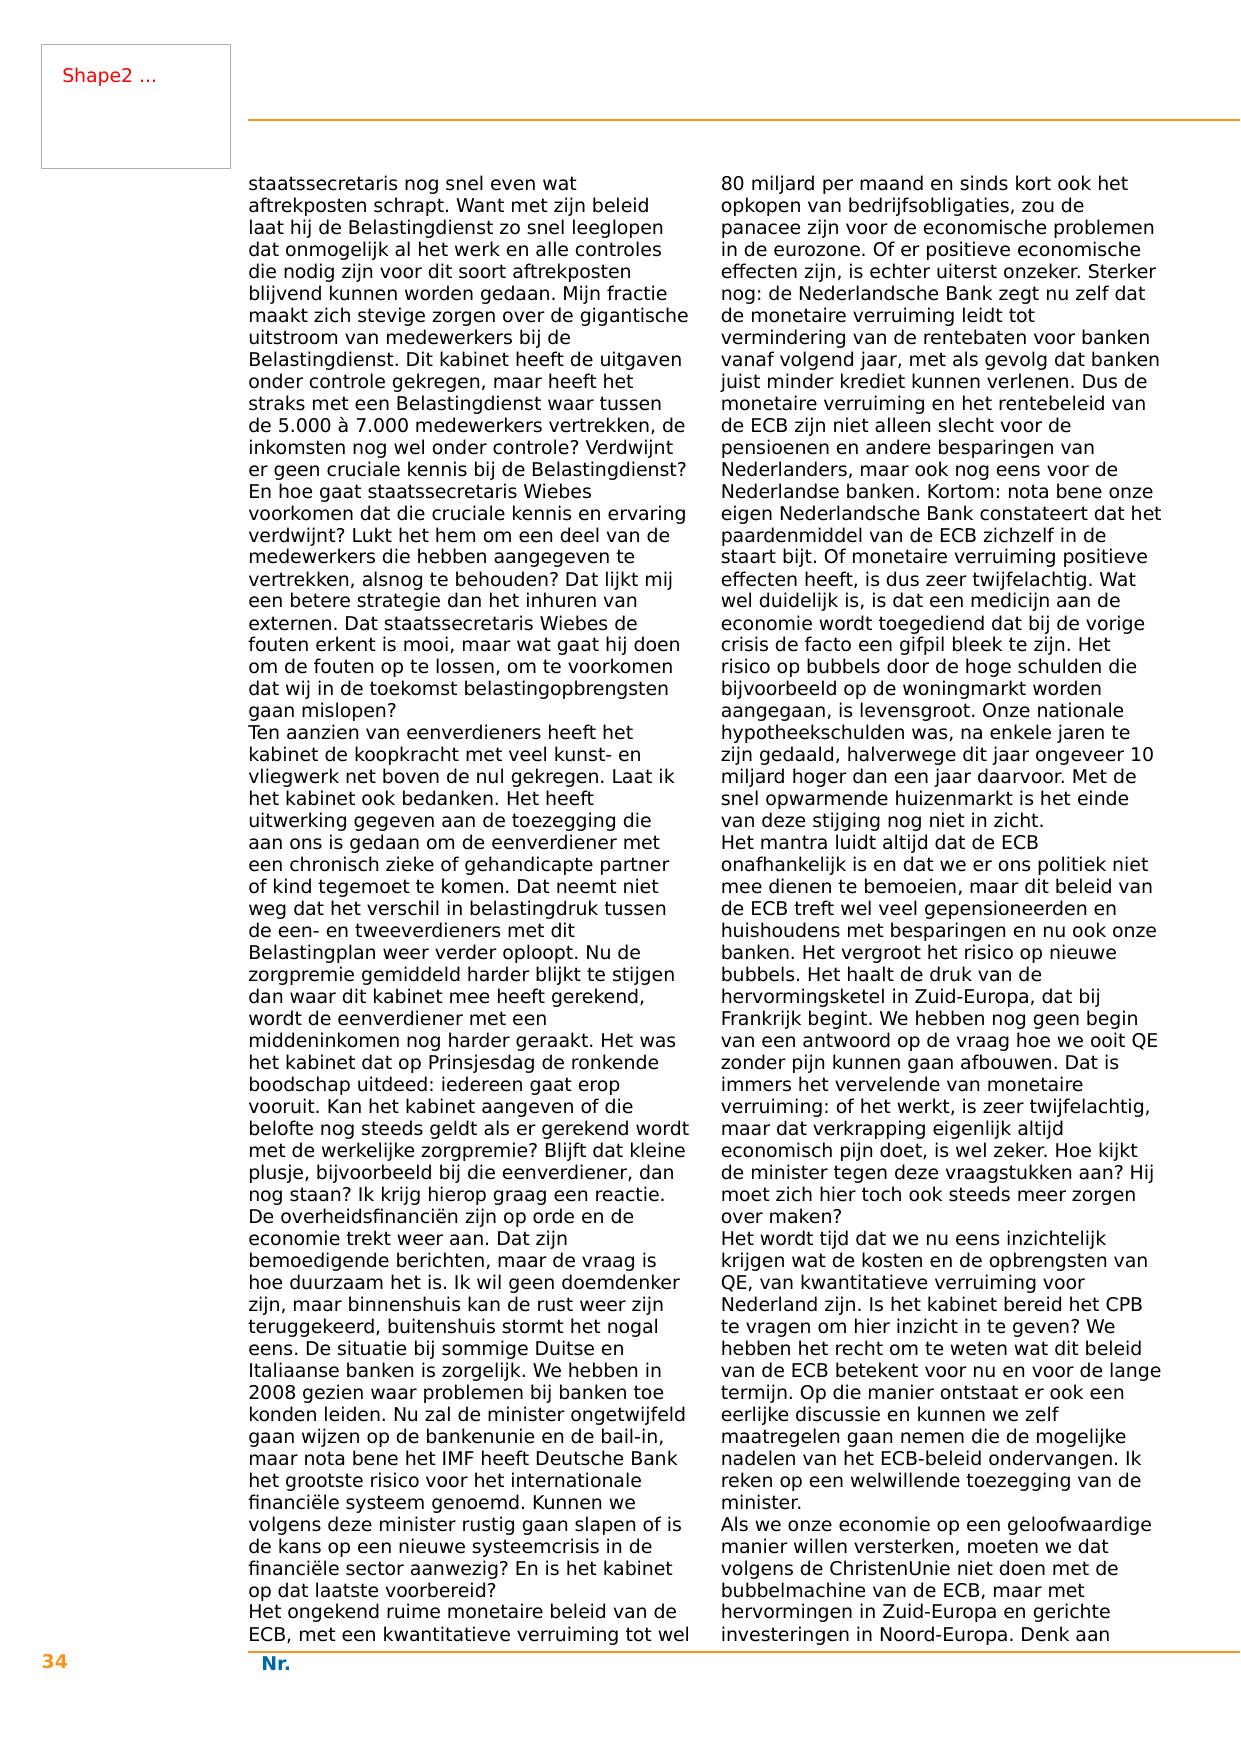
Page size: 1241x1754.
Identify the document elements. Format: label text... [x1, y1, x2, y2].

text Ten aanzien van eenverdieners heeft het kabinet de koopkracht met veel kunst- en vliegwerk net boven de nul gekregen. Laat ik het kabinet ook bedanken. Het heeft uitwerking gegeven aan de toezegging die aan ons is gedaan om de eenverdiener met een chronisch zieke of gehandicapte partner of kind tegemoet te komen. Dat neemt niet weg dat het verschil in belastingdruk tussen de een- en tweeverdieners met dit Belastingplan weer verder oploopt. Nu de zorgpremie gemiddeld harder blijkt te stijgen dan waar dit kabinet mee heeft gerekend, wordt de eenverdiener met een middeninkomen nog harder geraakt. Het was het kabinet dat op Prinsjesdag de ronkende boodschap uitdeed: iedereen gaat erop vooruit. Kan het kabinet aangeven of die belofte nog steeds geldt als er gerekend wordt met de werkelijke zorgpremie? Blijft dat kleine plusje, bijvoorbeeld bij die eenverdiener, dan nog staan? Ik krijg hierop graag een reactie. [248, 722, 691, 1206]
text Het ongekend ruime monetaire beleid van de ECB, met een kwantitatieve verruiming tot wel [248, 1601, 691, 1645]
text 80 miljard per maand en sinds kort ook het opkopen van bedrijfsobligaties, zou de panacee zijn voor de economische problemen in de eurozone. Of er positieve economische effecten zijn, is echter uiterst onzeker. Sterker nog: de Nederlandsche Bank zegt nu zelf dat de monetaire verruiming leidt tot vermindering van de rentebaten voor banken vanaf volgend jaar, met als gevolg dat banken juist minder krediet kunnen verlenen. Dus de monetaire verruiming en het rentebeleid van de ECB zijn niet alleen slecht voor de pensioenen en andere besparingen van Nederlanders, maar ook nog eens voor de Nederlandse banken. Kortom: nota bene onze eigen Nederlandsche Bank constateert dat het paardenmiddel van de ECB zichzelf in de staart bijt. Of monetaire verruiming positieve effecten heeft, is dus zeer twijfelachtig. Wat wel duidelijk is, is dat een medicijn aan de economie wordt toegediend dat bij de vorige crisis de facto een gifpil bleek te zijn. Het risico op bubbels door de hoge schulden die bijvoorbeeld op de woningmarkt worden aangegaan, is levensgroot. Onze nationale hypotheekschulden was, na enkele jaren te zijn gedaald, halverwege dit jaar ongeveer 10 miljard hoger dan een jaar daarvoor. Met de snel opwarmende huizenmarkt is het einde van deze stijging nog niet in zicht. [721, 173, 1163, 832]
text Het mantra luidt altijd dat de ECB onafhankelijk is en dat we er ons politiek niet mee dienen te bemoeien, maar dit beleid van de ECB treft wel veel gepensioneerden en huishoudens met besparingen en nu ook onze banken. Het vergroot het risico op nieuwe bubbels. Het haalt de druk van de hervormingsketel in Zuid-Europa, dat bij Frankrijk begint. We hebben nog geen begin van een antwoord op de vraag hoe we ooit QE zonder pijn kunnen gaan afbouwen. Dat is immers het vervelende van monetaire verruiming: of het werkt, is zeer twijfelachtig, maar dat verkrapping eigenlijk altijd economisch pijn doet, is wel zeker. Hoe kijkt de minister tegen deze vraagstukken aan? Hij moet zich hier toch ook steeds meer zorgen over maken? [721, 832, 1163, 1228]
text De overheidsfinanciën zijn op orde en de economie trekt weer aan. Dat zijn bemoedigende berichten, maar de vraag is hoe duurzaam het is. Ik wil geen doemdenker zijn, maar binnenshuis kan de rust weer zijn teruggekeerd, buitenshuis stormt het nogal eens. De situatie bij sommige Duitse en Italiaanse banken is zorgelijk. We hebben in 2008 gezien waar problemen bij banken toe konden leiden. Nu zal de minister ongetwijfeld gaan wijzen op de bankenunie en de bail-in, maar nota bene het IMF heeft Deutsche Bank het grootste risico voor het internationale financiële systeem genoemd. Kunnen we volgens deze minister rustig gaan slapen of is de kans op een nieuwe systeemcrisis in de financiële sector aanwezig? En is het kabinet op dat laatste voorbereid? [248, 1206, 691, 1601]
text Als we onze economie op een geloofwaardige manier willen versterken, moeten we dat volgens de ChristenUnie niet doen met de bubbelmachine van de ECB, maar met hervormingen in Zuid-Europa en gerichte investeringen in Noord-Europa. Denk aan [721, 1513, 1163, 1645]
text staatssecretaris nog snel even wat aftrekposten schrapt. Want met zijn beleid laat hij de Belastingdienst zo snel leeglopen dat onmogelijk al het werk en alle controles die nodig zijn voor dit soort aftrekposten blijvend kunnen worden gedaan. Mijn fractie maakt zich stevige zorgen over de gigantische uitstroom van medewerkers bij de Belastingdienst. Dit kabinet heeft de uitgaven onder controle gekregen, maar heeft het straks met een Belastingdienst waar tussen de 5.000 à 7.000 medewerkers vertrekken, de inkomsten nog wel onder controle? Verdwijnt er geen cruciale kennis bij de Belastingdienst? En hoe gaat staatssecretaris Wiebes voorkomen dat die cruciale kennis en ervaring verdwijnt? Lukt het hem om een deel van de medewerkers die hebben aangegeven te vertrekken, alsnog te behouden? Dat lijkt mij een betere strategie dan het inhuren van externen. Dat staatssecretaris Wiebes de fouten erkent is mooi, maar wat gaat hij doen om de fouten op te lossen, om te voorkomen dat wij in de toekomst belastingopbrengsten gaan mislopen? [248, 173, 691, 722]
text Het wordt tijd dat we nu eens inzichtelijk krijgen wat de kosten en de opbrengsten van QE, van kwantitatieve verruiming voor Nederland zijn. Is het kabinet bereid het CPB te vragen om hier inzicht in te geven? We hebben het recht om te weten wat dit beleid van de ECB betekent voor nu en voor de lange termijn. Op die manier ontstaat er ook een eerlijke discussie en kunnen we zelf maatregelen gaan nemen die de mogelijke nadelen van het ECB-beleid ondervangen. Ik reken op een welwillende toezegging van de minister. [721, 1228, 1163, 1513]
